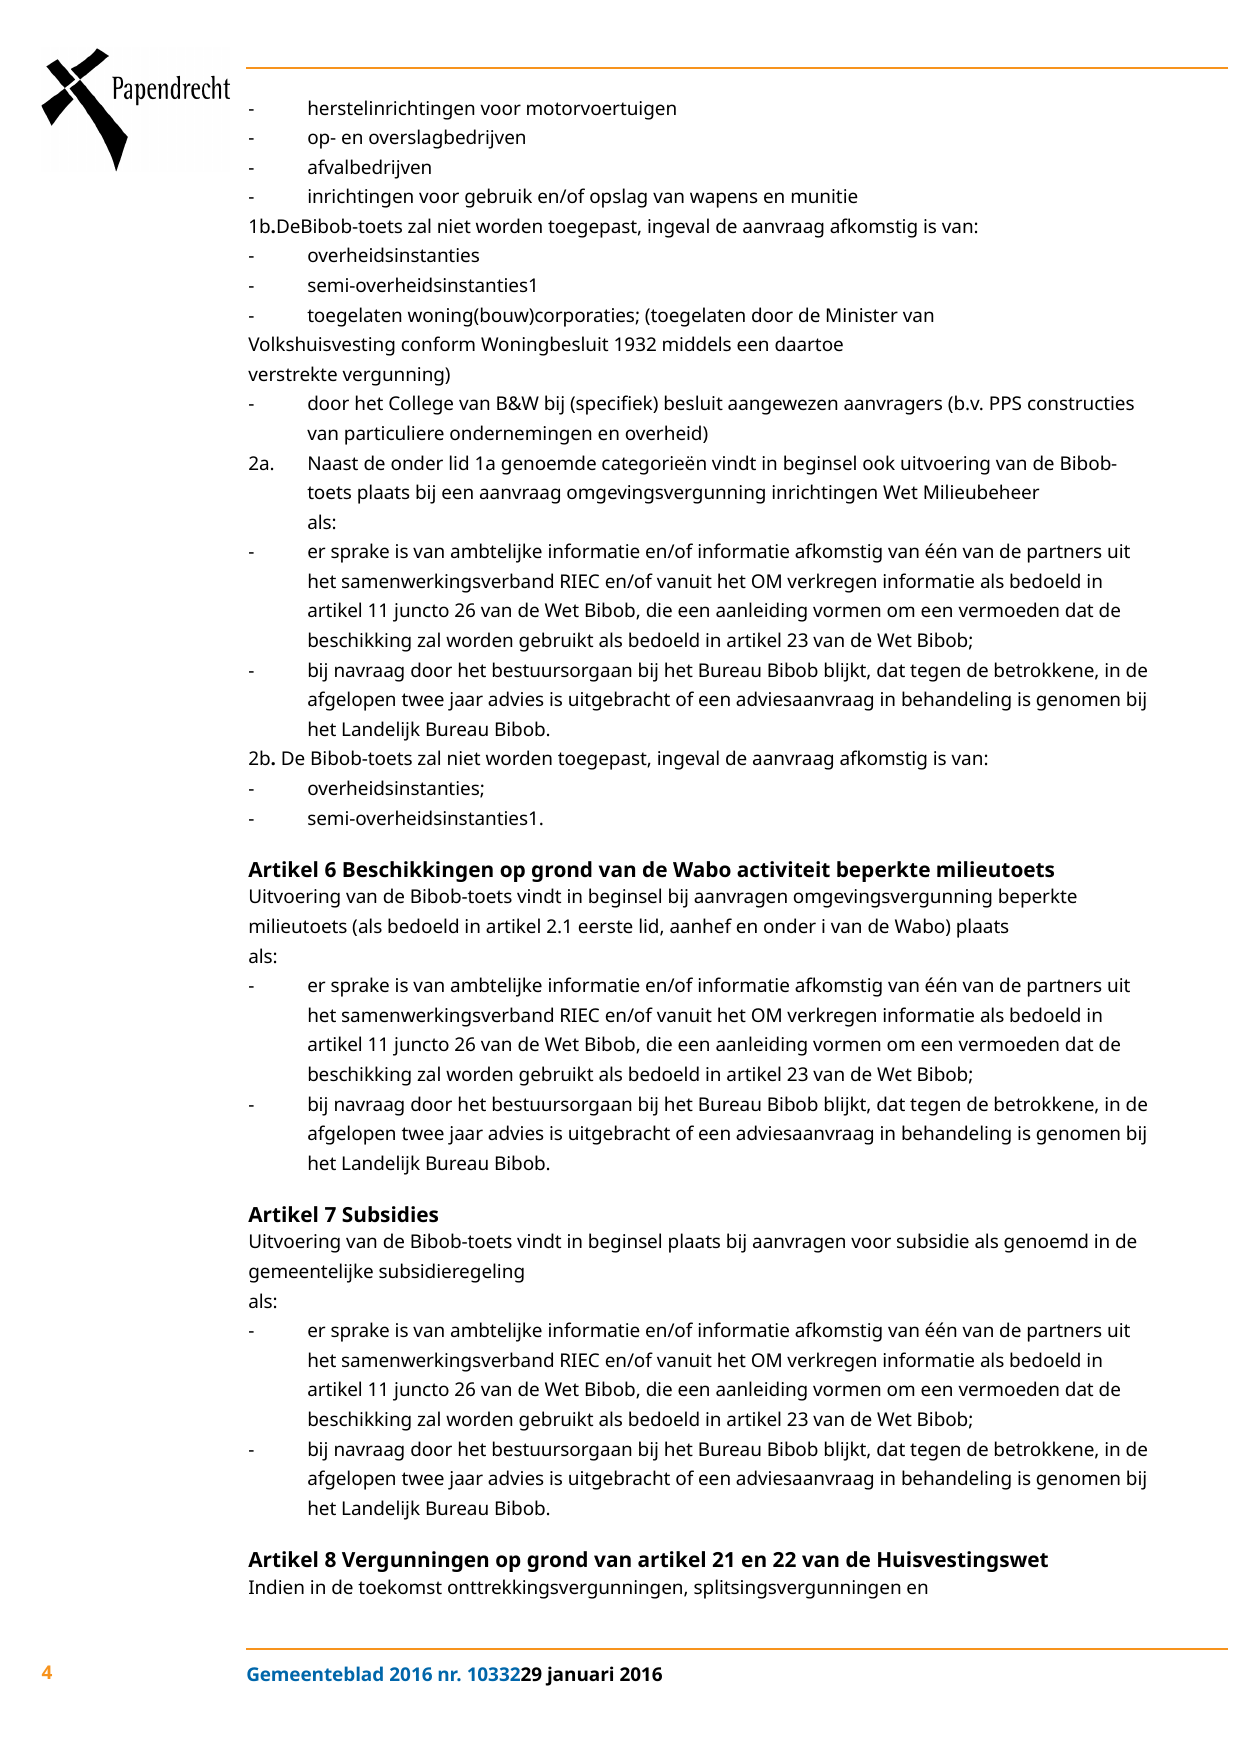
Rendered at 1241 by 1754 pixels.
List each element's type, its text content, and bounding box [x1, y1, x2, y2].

text als: [248, 943, 1152, 968]
list als: [248, 509, 1152, 535]
text Artikel 8 Vergunningen op grond van artikel 21 en 22 van de Huisvestingswet [248, 1545, 1152, 1574]
text Uitvoering van de Bibob-toets vindt in beginsel plaats bij aanvragen voor subsidie als genoemd in de gemeentelijke subsidieregeling [248, 1229, 1152, 1284]
list semi-overheidsinstanties1 [248, 272, 1152, 298]
text 2b. De Bibob-toets zal niet worden toegepast, ingeval de aanvraag afkomstig is van: [248, 746, 1152, 771]
list bij navraag door het bestuursorgaan bij het Bureau Bibob blijkt, dat tegen de betrokkene, in de afgelopen twee jaar advies is uitgebracht of een adviesaanvraag in behandeling is genomen bij het Landelijk Bureau Bibob. [248, 1436, 1152, 1521]
list bij navraag door het bestuursorgaan bij het Bureau Bibob blijkt, dat tegen de betrokkene, in de afgelopen twee jaar advies is uitgebracht of een adviesaanvraag in behandeling is genomen bij het Landelijk Bureau Bibob. [248, 1091, 1152, 1176]
list herstelinrichtingen voor motorvoertuigen [248, 95, 1152, 121]
list op- en overslagbedrijven [248, 124, 1152, 150]
list er sprake is van ambtelijke informatie en/of informatie afkomstig van één van de partners uit het samenwerkingsverband RIEC en/of vanuit het OM verkregen informatie als bedoeld in artikel 11 juncto 26 van de Wet Bibob, die een aanleiding vormen om een vermoeden dat de beschikking zal worden gebruikt als bedoeld in artikel 23 van de Wet Bibob; [248, 538, 1152, 653]
text Volkshuisvesting conform Woningbesluit 1932 middels een daartoe [248, 331, 1152, 357]
list overheidsinstanties; [248, 775, 1152, 801]
text Artikel 6 Beschikkingen op grond van de Wabo activiteit beperkte milieutoets [248, 855, 1152, 884]
list er sprake is van ambtelijke informatie en/of informatie afkomstig van één van de partners uit het samenwerkingsverband RIEC en/of vanuit het OM verkregen informatie als bedoeld in artikel 11 juncto 26 van de Wet Bibob, die een aanleiding vormen om een vermoeden dat de beschikking zal worden gebruikt als bedoeld in artikel 23 van de Wet Bibob; [248, 1317, 1152, 1432]
picture [41, 47, 231, 172]
list semi-overheidsinstanties1. [248, 805, 1152, 831]
list Naast de onder lid 1a genoemde categorieën vindt in beginsel ook uitvoering van de Bibob-toets plaats bij een aanvraag omgevingsvergunning inrichtingen Wet Milieubeheer [248, 450, 1152, 505]
list inrichtingen voor gebruik en/of opslag van wapens en munitie [248, 183, 1152, 209]
list toegelaten woning(bouw)corporaties; (toegelaten door de Minister van [248, 302, 1152, 328]
list er sprake is van ambtelijke informatie en/of informatie afkomstig van één van de partners uit het samenwerkingsverband RIEC en/of vanuit het OM verkregen informatie als bedoeld in artikel 11 juncto 26 van de Wet Bibob, die een aanleiding vormen om een vermoeden dat de beschikking zal worden gebruikt als bedoeld in artikel 23 van de Wet Bibob; [248, 972, 1152, 1087]
text 1b.DeBibob-toets zal niet worden toegepast, ingeval de aanvraag afkomstig is van: [248, 213, 1152, 239]
list afvalbedrijven [248, 154, 1152, 180]
list bij navraag door het bestuursorgaan bij het Bureau Bibob blijkt, dat tegen de betrokkene, in de afgelopen twee jaar advies is uitgebracht of een adviesaanvraag in behandeling is genomen bij het Landelijk Bureau Bibob. [248, 657, 1152, 742]
text als: [248, 1288, 1152, 1314]
text Artikel 7 Subsidies [248, 1200, 1152, 1229]
list door het College van B&W bij (specifiek) besluit aangewezen aanvragers (b.v. PPS constructies van particuliere ondernemingen en overheid) [248, 391, 1152, 446]
text Uitvoering van de Bibob-toets vindt in beginsel bij aanvragen omgevingsvergunning beperkte milieutoets (als bedoeld in artikel 2.1 eerste lid, aanhef en onder i van de Wabo) plaats [248, 884, 1152, 939]
text verstrekte vergunning) [248, 361, 1152, 387]
text Indien in de toekomst onttrekkingsvergunningen, splitsingsvergunningen en [248, 1574, 1152, 1599]
list overheidsinstanties [248, 243, 1152, 268]
